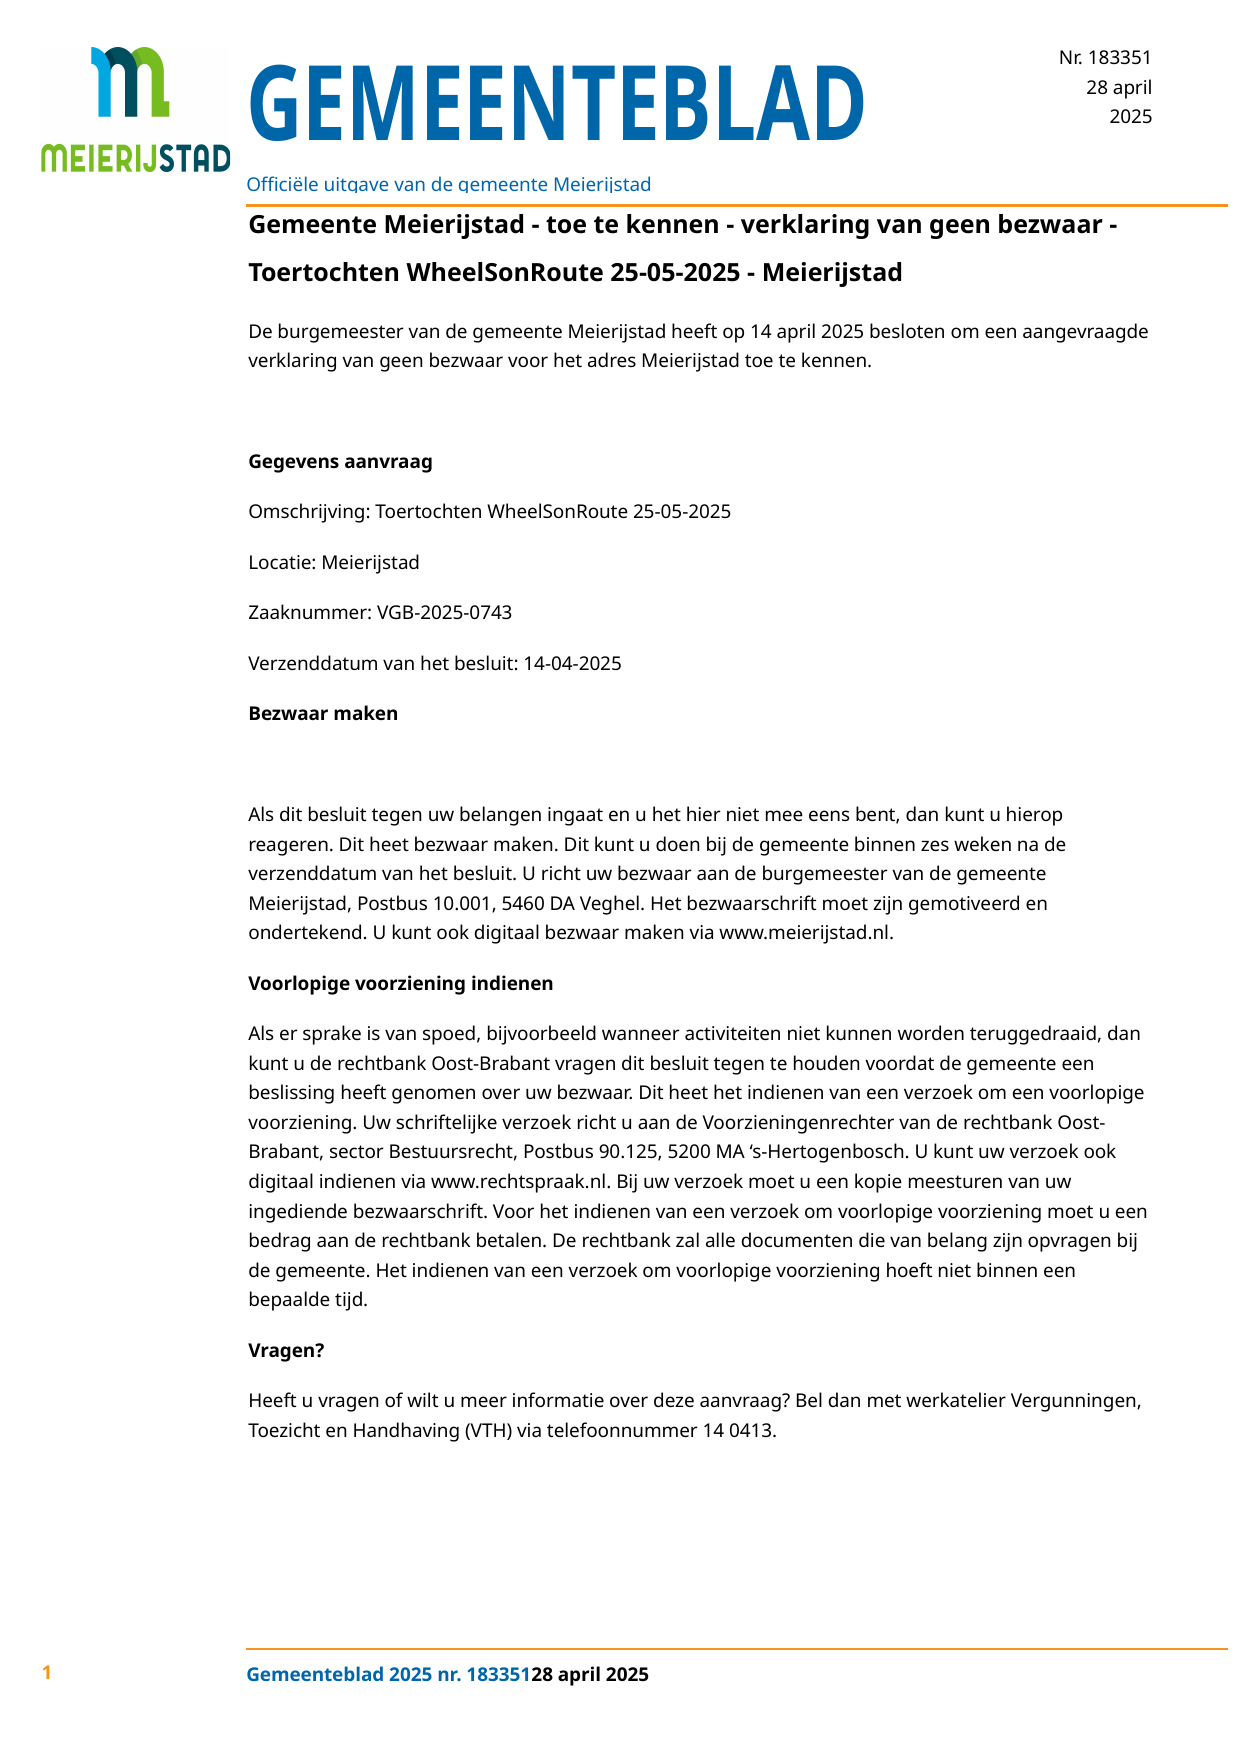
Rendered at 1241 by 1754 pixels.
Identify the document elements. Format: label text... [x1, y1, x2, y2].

text Verzenddatum van het besluit: 14-04-2025 [248, 650, 1152, 676]
text Als er sprake is van spoed, bijvoorbeeld wanneer activiteiten niet kunnen worden teruggedraaid, dan kunt u de rechtbank Oost-Brabant vragen dit besluit tegen te houden voordat de gemeente een beslissing heeft genomen over uw bezwaar. Dit heet het indienen van een verzoek om een voorlopige voorziening. Uw schriftelijke verzoek richt u aan de Voorzieningenrechter van de rechtbank Oost-Brabant, sector Bestuursrecht, Postbus 90.125, 5200 MA ‘s-Hertogenbosch. U kunt uw verzoek ook digitaal indienen via www.rechtspraak.nl. Bij uw verzoek moet u een kopie meesturen van uw ingediende bezwaarschrift. Voor het indienen van een verzoek om voorlopige voorziening moet u een bedrag aan de rechtbank betalen. De rechtbank zal alle documenten die van belang zijn opvragen bij de gemeente. Het indienen van een verzoek om voorlopige voorziening hoeft niet binnen een bepaalde tijd. [248, 1020, 1152, 1312]
text Voorlopige voorziening indienen [248, 970, 1152, 996]
text Heeft u vragen of wilt u meer informatie over deze aanvraag? Bel dan met werkatelier Vergunningen, Toezicht en Handhaving (VTH) via telefoonnummer 14 0413. [248, 1387, 1152, 1443]
text Gemeente Meierijstad - toe te kennen - verklaring van geen bezwaar - Toertochten WheelSonRoute 25-05-2025 - Meierijstad [248, 207, 1152, 288]
text Bezwaar maken [248, 700, 1152, 726]
text Als dit besluit tegen uw belangen ingaat en u het hier niet mee eens bent, dan kunt u hierop reageren. Dit heet bezwaar maken. Dit kunt u doen bij de gemeente binnen zes weken na de verzenddatum van het besluit. U richt uw bezwaar aan de burgemeester van de gemeente Meierijstad, Postbus 10.001, 5460 DA Veghel. Het bezwaarschrift moet zijn gemotiveerd en ondertekend. U kunt ook digitaal bezwaar maken via www.meierijstad.nl. [248, 801, 1152, 945]
text Omschrijving: Toertochten WheelSonRoute 25-05-2025 [248, 499, 1152, 524]
text Vragen? [248, 1337, 1152, 1363]
text Locatie: Meierijstad [248, 549, 1152, 575]
text De burgemeester van de gemeente Meierijstad heeft op 14 april 2025 besloten om een aangevraagde verklaring van geen bezwaar voor het adres Meierijstad toe te kennen. [248, 318, 1152, 373]
text Gegevens aanvraag [248, 448, 1152, 474]
text Zaaknummer: VGB-2025-0743 [248, 599, 1152, 625]
picture [41, 47, 231, 172]
